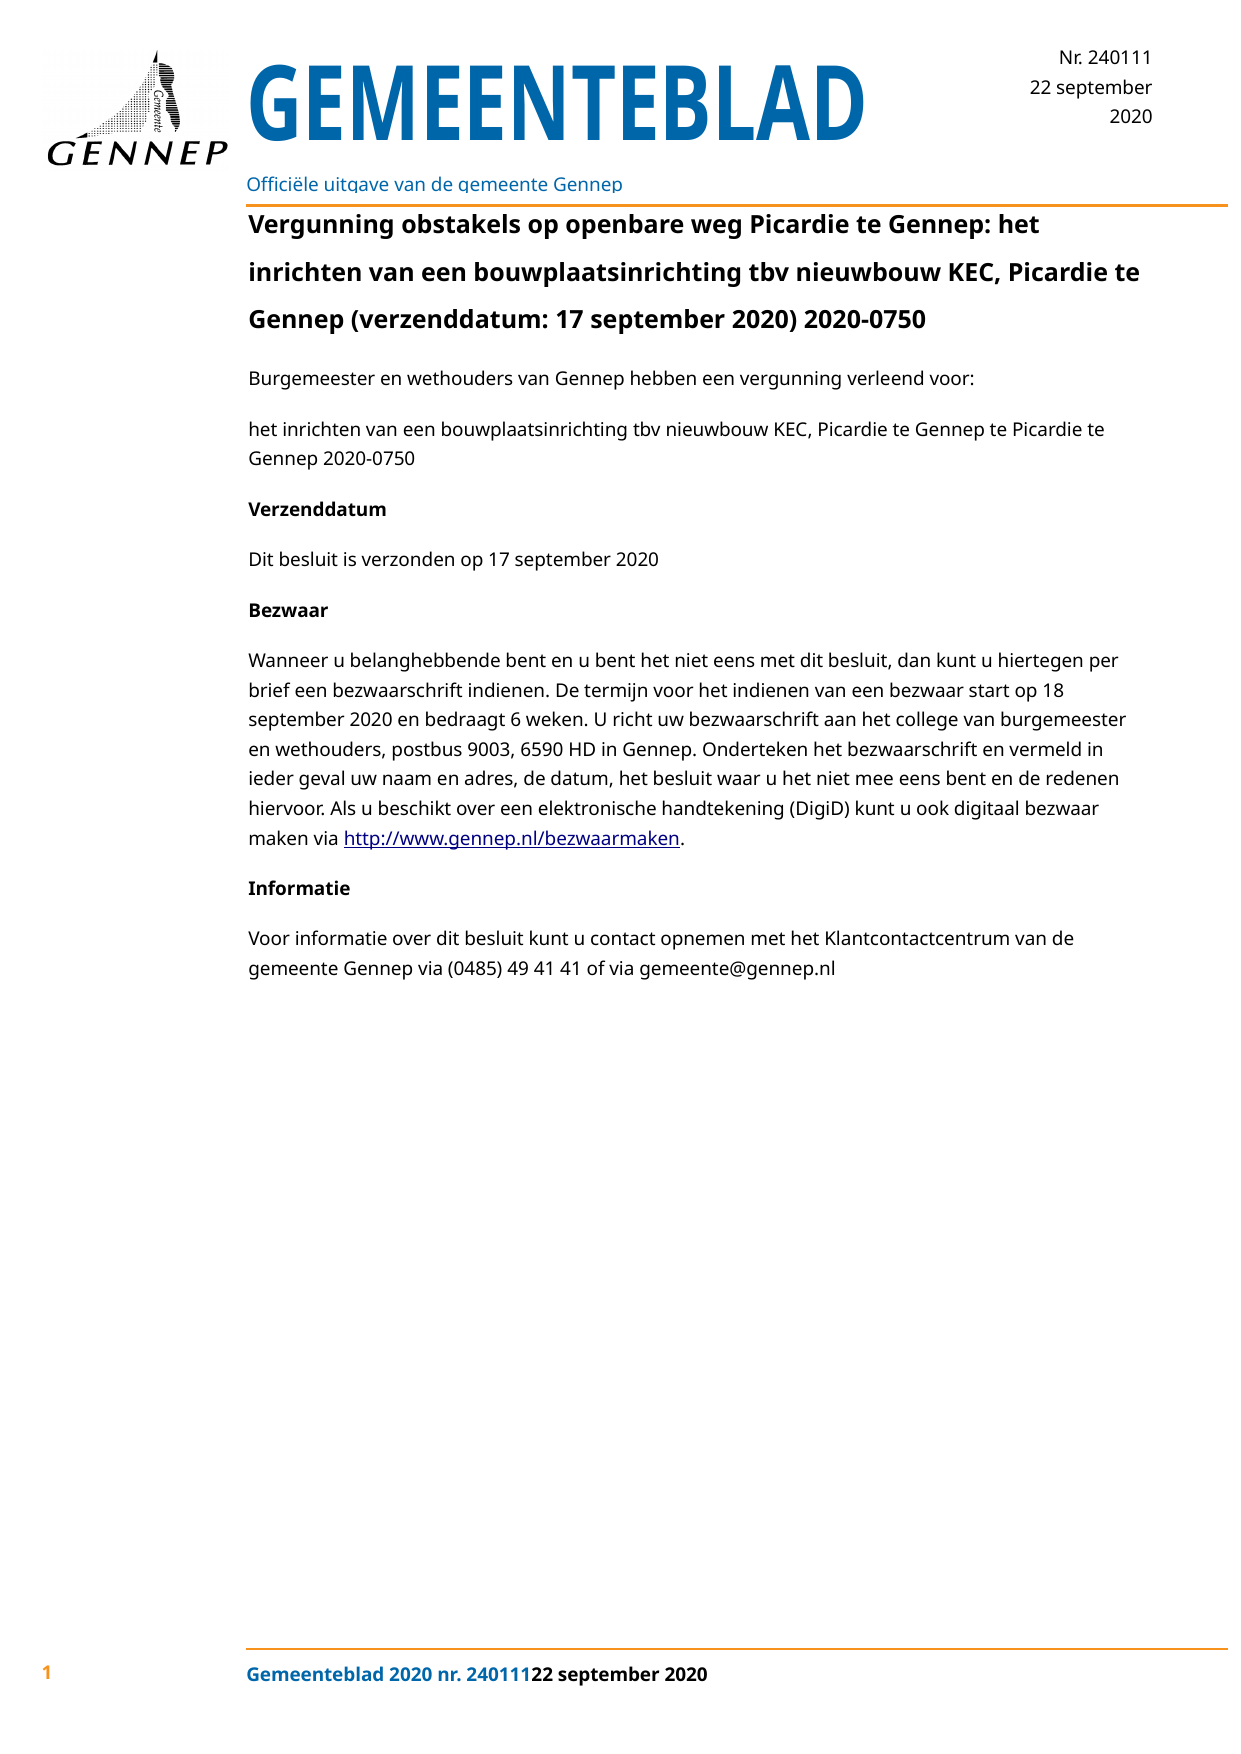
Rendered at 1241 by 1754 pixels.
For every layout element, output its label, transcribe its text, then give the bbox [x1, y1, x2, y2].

text Bezwaar [248, 597, 1152, 622]
text Voor informatie over dit besluit kunt u contact opnemen met het Klantcontactcentrum van de gemeente Gennep via (0485) 49 41 41 of via gemeente@gennep.nl [248, 926, 1152, 981]
text Vergunning obstakels op openbare weg Picardie te Gennep: het inrichten van een bouwplaatsinrichting tbv nieuwbouw KEC, Picardie te Gennep (verzenddatum: 17 september 2020) 2020-0750 [248, 207, 1152, 336]
text Dit besluit is verzonden op 17 september 2020 [248, 546, 1152, 572]
text het inrichten van een bouwplaatsinrichting tbv nieuwbouw KEC, Picardie te Gennep te Picardie te Gennep 2020-0750 [248, 416, 1152, 471]
text Verzenddatum [248, 496, 1152, 522]
picture [41, 47, 231, 172]
text Wanneer u belanghebbende bent en u bent het niet eens met dit besluit, dan kunt u hiertegen per brief een bezwaarschrift indienen. De termijn voor het indienen van een bezwaar start op 18 september 2020 en bedraagt 6 weken. U richt uw bezwaarschrift aan het college van burgemeester en wethouders, postbus 9003, 6590 HD in Gennep. Onderteken het bezwaarschrift en vermeld in ieder geval uw naam en adres, de datum, het besluit waar u het niet mee eens bent en de redenen hiervoor. Als u beschikt over een elektronische handtekening (DigiD) kunt u ook digitaal bezwaar maken via http://www.gennep.nl/bezwaarmaken. [248, 647, 1152, 850]
text Informatie [248, 875, 1152, 901]
text Burgemeester en wethouders van Gennep hebben een vergunning verleend voor: [248, 366, 1152, 391]
